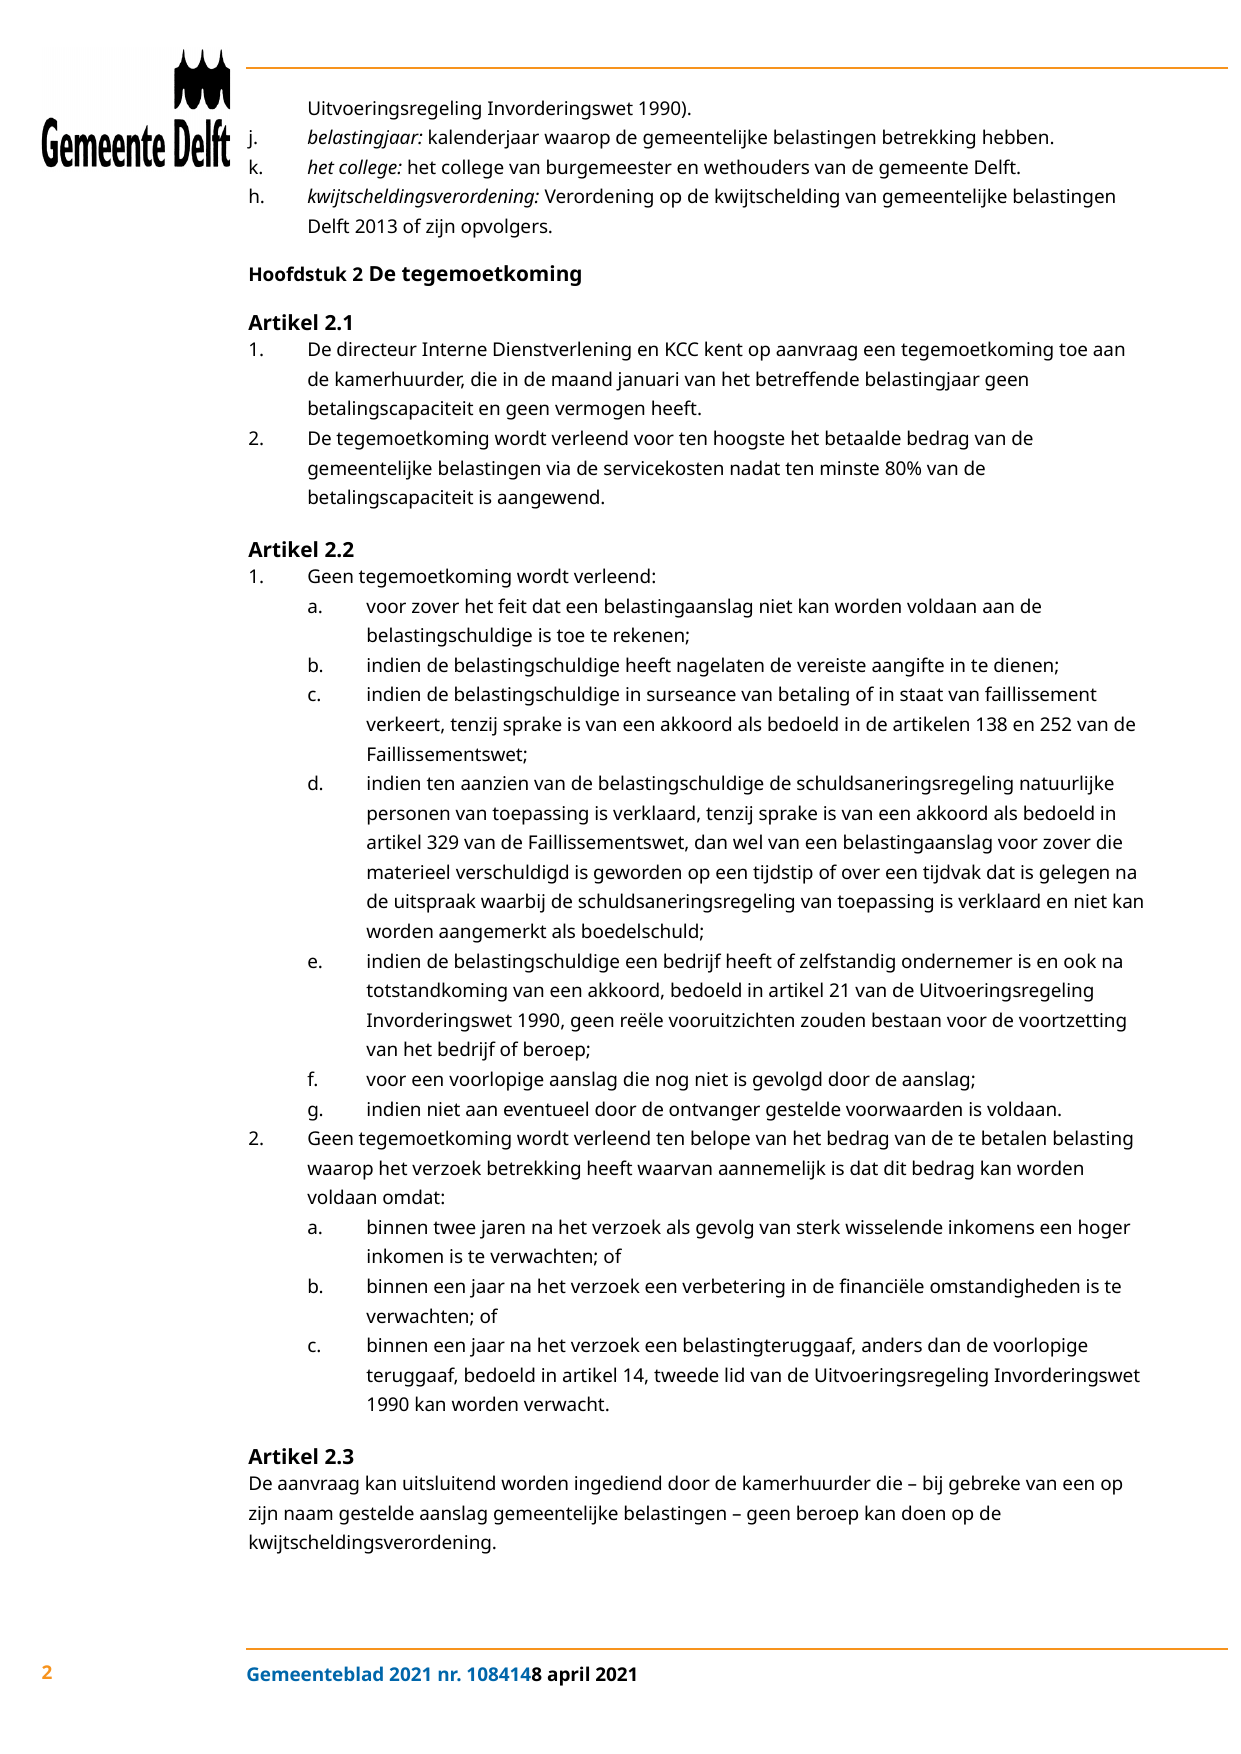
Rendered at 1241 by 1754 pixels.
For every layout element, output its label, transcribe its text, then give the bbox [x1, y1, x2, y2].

list De directeur Interne Dienstverlening en KCC kent op aanvraag een tegemoetkoming toe aan de kamerhuurder, die in de maand januari van het betreffende belastingjaar geen betalingscapaciteit en geen vermogen heeft. [248, 336, 1152, 421]
list binnen een jaar na het verzoek een verbetering in de financiële omstandigheden is te verwachten; of [307, 1273, 1152, 1328]
list indien ten aanzien van de belastingschuldige de schuldsaneringsregeling natuurlijke personen van toepassing is verklaard, tenzij sprake is van een akkoord als bedoeld in artikel 329 van de Faillissementswet, dan wel van een belastingaanslag voor zover die materieel verschuldigd is geworden op een tijdstip of over een tijdvak dat is gelegen na de uitspraak waarbij de schuldsaneringsregeling van toepassing is verklaard en niet kan worden aangemerkt als boedelschuld; [307, 770, 1152, 944]
list De tegemoetkoming wordt verleend voor ten hoogste het betaalde bedrag van de gemeentelijke belastingen via de servicekosten nadat ten minste 80% van de betalingscapaciteit is aangewend. [248, 425, 1152, 510]
text Artikel 2.3 [248, 1442, 1152, 1470]
text Artikel 2.2 [248, 535, 1152, 563]
list het college: het college van burgemeester en wethouders van de gemeente Delft. [248, 154, 1152, 180]
picture [41, 47, 231, 172]
list indien niet aan eventueel door de ontvanger gestelde voorwaarden is voldaan. [307, 1096, 1152, 1121]
list indien de belastingschuldige heeft nagelaten de vereiste aangifte in te dienen; [307, 652, 1152, 678]
list voor zover het feit dat een belastingaanslag niet kan worden voldaan aan de belastingschuldige is toe te rekenen; [307, 593, 1152, 648]
list Geen tegemoetkoming wordt verleend ten belope van het bedrag van de te betalen belasting waarop het verzoek betrekking heeft waarvan aannemelijk is dat dit bedrag kan worden voldaan omdat: [248, 1125, 1152, 1210]
list kwijtscheldingsverordening: Verordening op de kwijtschelding van gemeentelijke belastingen Delft 2013 of zijn opvolgers. [248, 183, 1152, 239]
list binnen twee jaren na het verzoek als gevolg van sterk wisselende inkomens een hoger inkomen is te verwachten; of [307, 1214, 1152, 1269]
text Artikel 2.1 [248, 308, 1152, 336]
list voor een voorlopige aanslag die nog niet is gevolgd door de aanslag; [307, 1066, 1152, 1092]
list Uitvoeringsregeling Invorderingswet 1990). [248, 95, 1152, 121]
list indien de belastingschuldige een bedrijf heeft of zelfstandig ondernemer is en ook na totstandkoming van een akkoord, bedoeld in artikel 21 van de Uitvoeringsregeling Invorderingswet 1990, geen reële vooruitzichten zouden bestaan voor de voortzetting van het bedrijf of beroep; [307, 948, 1152, 1062]
list binnen een jaar na het verzoek een belastingteruggaaf, anders dan de voorlopige teruggaaf, bedoeld in artikel 14, tweede lid van de Uitvoeringsregeling Invorderingswet 1990 kan worden verwacht. [307, 1332, 1152, 1417]
text De aanvraag kan uitsluitend worden ingediend door de kamerhuurder die – bij gebreke van een op zijn naam gestelde aanslag gemeentelijke belastingen – geen beroep kan doen op de kwijtscheldingsverordening. [248, 1470, 1152, 1555]
list Geen tegemoetkoming wordt verleend: [248, 563, 1152, 589]
list indien de belastingschuldige in surseance van betaling of in staat van faillissement verkeert, tenzij sprake is van een akkoord als bedoeld in de artikelen 138 en 252 van de Faillissementswet; [307, 682, 1152, 766]
text Hoofdstuk 2 De tegemoetkoming [248, 259, 1152, 287]
list belastingjaar: kalenderjaar waarop de gemeentelijke belastingen betrekking hebben. [248, 124, 1152, 150]
